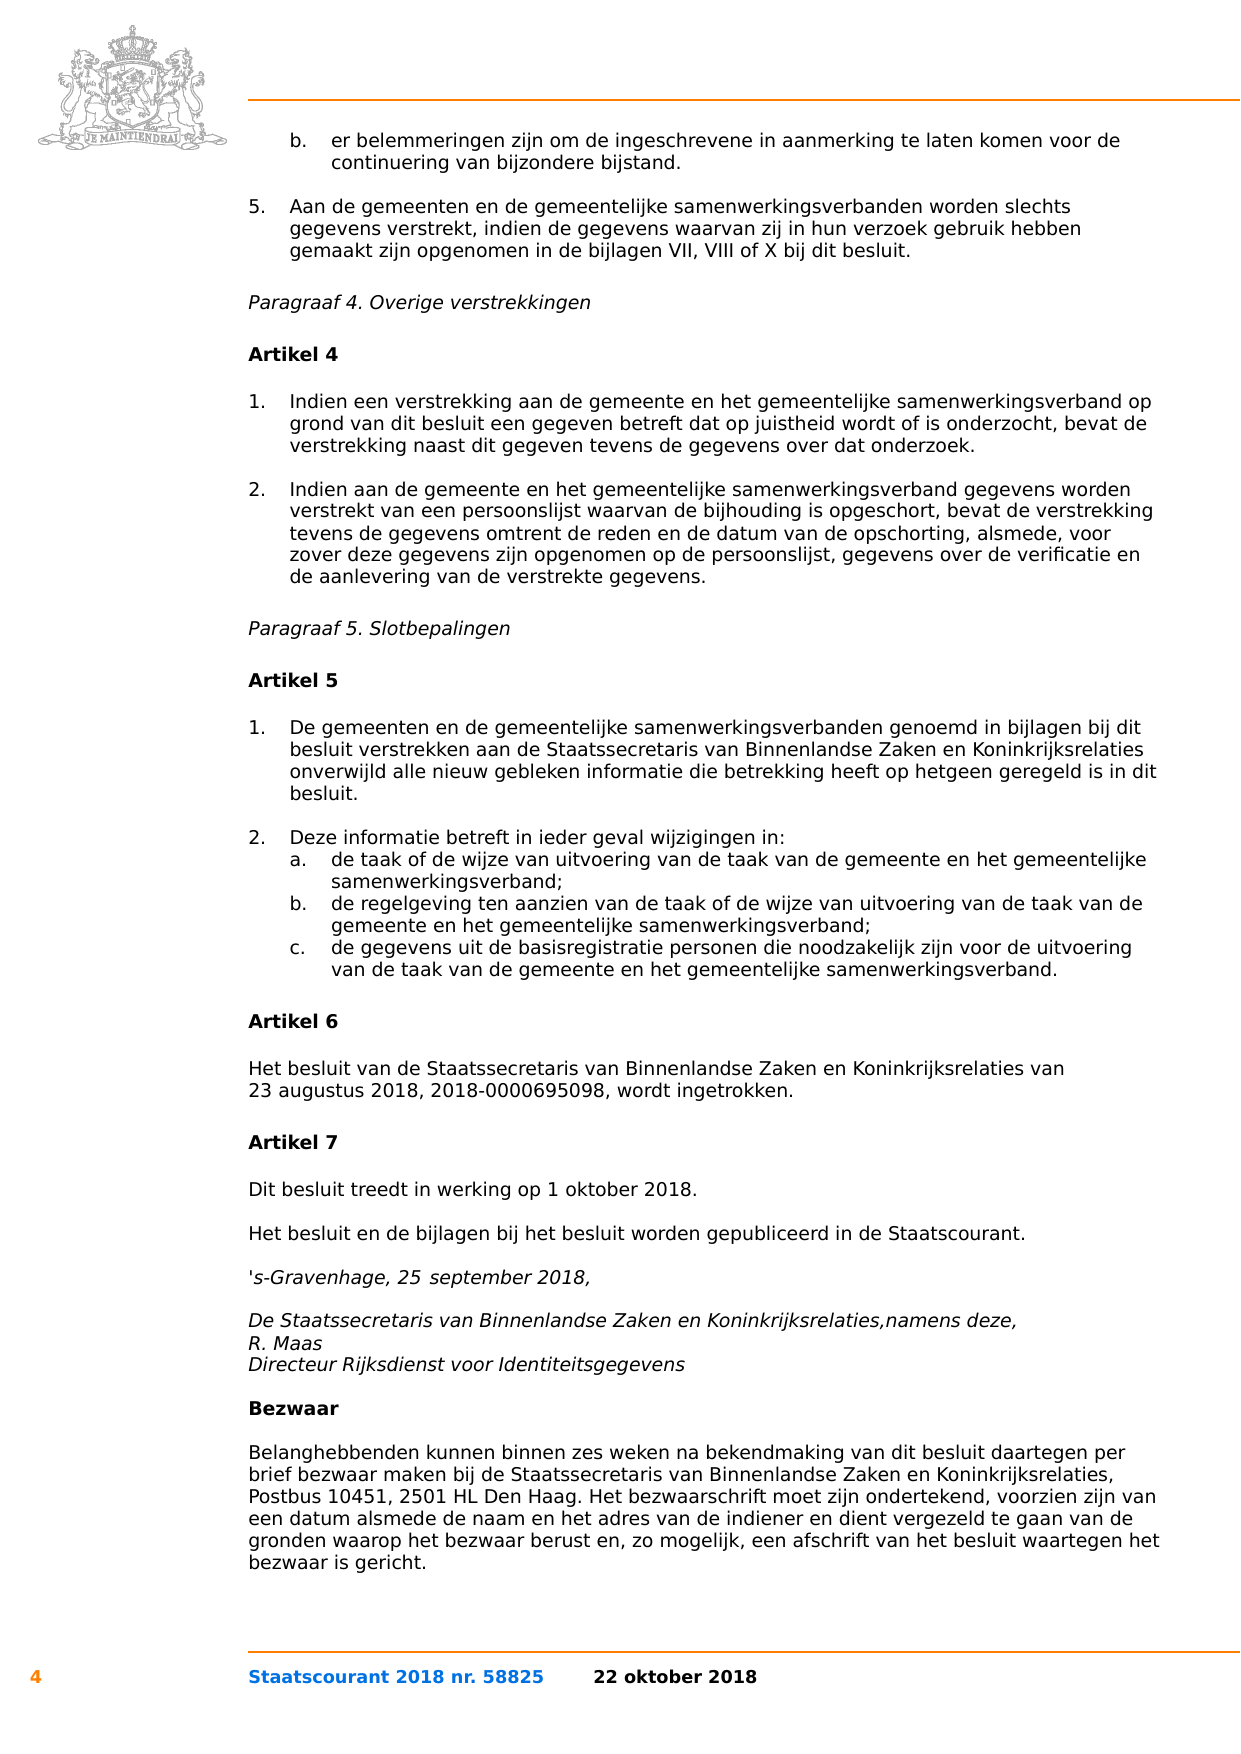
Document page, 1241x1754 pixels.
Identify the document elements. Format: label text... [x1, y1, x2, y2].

subtitle Paragraaf 5. Slotbepalingen [248, 618, 1163, 640]
subtitle Artikel 4 [248, 344, 1163, 366]
text Dit besluit treedt in werking op 1 oktober 2018. [248, 1179, 1163, 1201]
text 2. Indien aan de gemeente en het gemeentelijke samenwerkingsverband gegevens worden verstrekt van een persoonslijst waarvan de bijhouding is opgeschort, bevat de verstrekking tevens de gegevens omtrent de reden en de datum van de opschorting, alsmede, voor zover deze gegevens zijn opgenomen op de persoonslijst, gegevens over de verificatie en de aanlevering van de verstrekte gegevens. [248, 478, 1163, 588]
text b. er belemmeringen zijn om de ingeschrevene in aanmerking te laten komen voor de continuering van bijzondere bijstand. [289, 130, 1163, 174]
text 's-Gravenhage, 25 september 2018, [248, 1267, 1163, 1288]
text Bezwaar [248, 1398, 1163, 1420]
text 1. De gemeenten en de gemeentelijke samenwerkingsverbanden genoemd in bijlagen bij dit besluit verstrekken aan de Staatssecretaris van Binnenlandse Zaken en Koninkrijksrelaties onverwijld alle nieuw gebleken informatie die betrekking heeft op hetgeen geregeld is in dit besluit. [248, 717, 1163, 805]
text Het besluit en de bijlagen bij het besluit worden gepubliceerd in de Staatscourant. [248, 1223, 1163, 1245]
text a. de taak of de wijze van uitvoering van de taak van de gemeente en het gemeentelijke samenwerkingsverband; [289, 849, 1163, 893]
subtitle Artikel 5 [248, 670, 1163, 692]
text Belanghebbenden kunnen binnen zes weken na bekendmaking van dit besluit daartegen per brief bezwaar maken bij de Staatssecretaris van Binnenlandse Zaken en Koninkrijksrelaties, Postbus 10451, 2501 HL Den Haag. Het bezwaarschrift moet zijn ondertekend, voorzien zijn van een datum alsmede de naam en het adres van de indiener en dient vergezeld te gaan van de gronden waarop het bezwaar berust en, zo mogelijk, een afschrift van het besluit waartegen het bezwaar is gericht. [248, 1442, 1163, 1574]
subtitle Paragraaf 4. Overige verstrekkingen [248, 292, 1163, 314]
text b. de regelgeving ten aanzien van de taak of de wijze van uitvoering van de taak van de gemeente en het gemeentelijke samenwerkingsverband; [289, 893, 1163, 937]
subtitle Artikel 7 [248, 1132, 1163, 1154]
text 2. Deze informatie betreft in ieder geval wijzigingen in: [248, 827, 1163, 849]
text c. de gegevens uit de basisregistratie personen die noodzakelijk zijn voor de uitvoering van de taak van de gemeente en het gemeentelijke samenwerkingsverband. [289, 937, 1163, 981]
text Het besluit van de Staatssecretaris van Binnenlandse Zaken en Koninkrijksrelaties van 23 augustus 2018, 2018-0000695098, wordt ingetrokken. [248, 1058, 1163, 1102]
subtitle Artikel 6 [248, 1011, 1163, 1033]
text 5. Aan de gemeenten en de gemeentelijke samenwerkingsverbanden worden slechts gegevens verstrekt, indien de gegevens waarvan zij in hun verzoek gebruik hebben gemaakt zijn opgenomen in de bijlagen VII, VIII of X bij dit besluit. [248, 196, 1163, 262]
picture [38, 25, 227, 150]
text De Staatssecretaris van Binnenlandse Zaken en Koninkrijksrelaties,namens deze, R. Maas Directeur Rijksdienst voor Identiteitsgegevens [248, 1310, 1163, 1376]
text 1. Indien een verstrekking aan de gemeente en het gemeentelijke samenwerkingsverband op grond van dit besluit een gegeven betreft dat op juistheid wordt of is onderzocht, bevat de verstrekking naast dit gegeven tevens de gegevens over dat onderzoek. [248, 391, 1163, 457]
